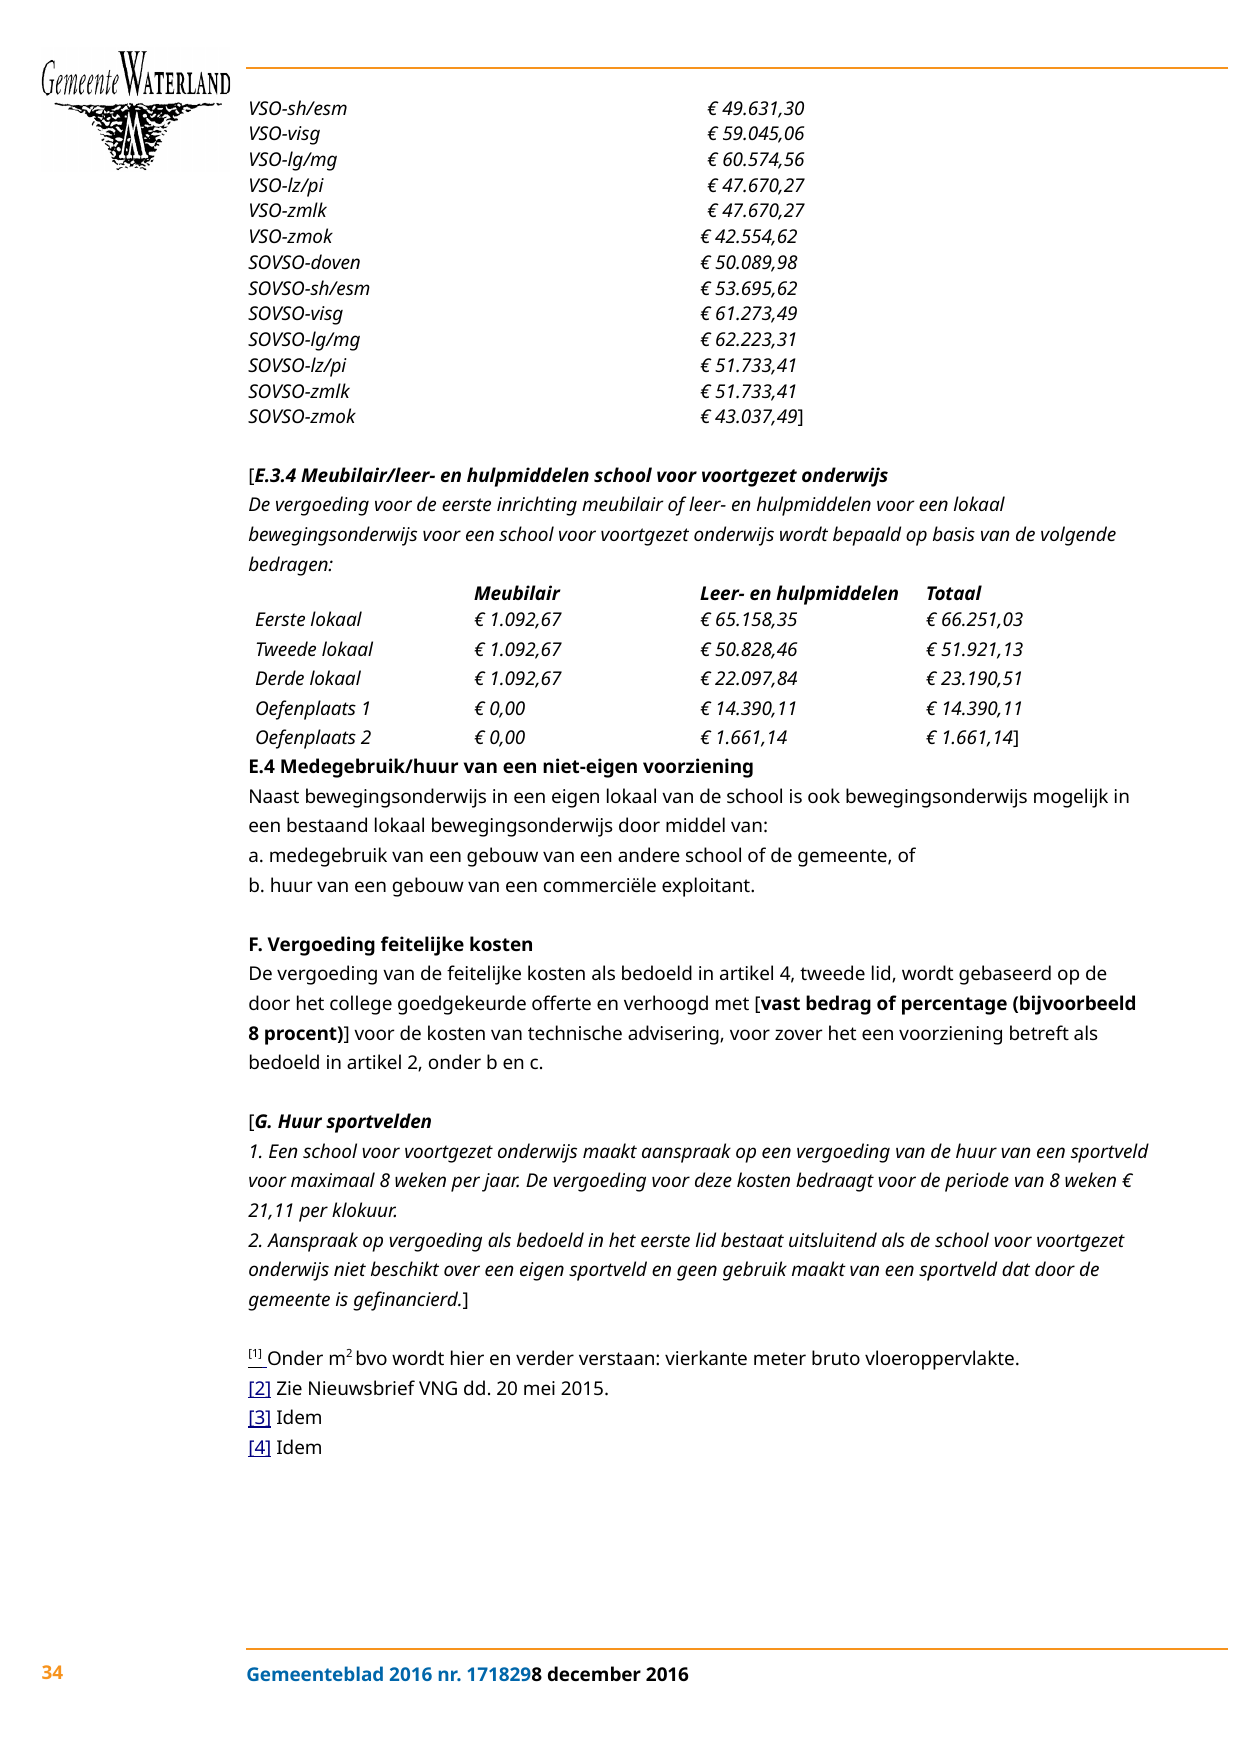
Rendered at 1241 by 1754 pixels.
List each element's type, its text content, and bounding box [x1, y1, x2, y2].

table_cell SOVSO-doven [248, 249, 700, 275]
text F. Vergoeding feitelijke kosten [248, 931, 1152, 957]
text 1. Een school voor voortgezet onderwijs maakt aanspraak op een vergoeding van de huur van een sportveld voor maximaal 8 weken per jaar. De vergoeding voor deze kosten bedraagt voor de periode van 8 weken € 21,11 per klokuur. [248, 1138, 1152, 1223]
table_header Meubilair [474, 581, 700, 606]
table_cell € 61.273,49 [700, 301, 1152, 326]
table_cell € 62.223,31 [700, 326, 1152, 352]
table_header [248, 581, 474, 606]
table_cell € 51.733,41 [700, 378, 1152, 403]
table_cell SOVSO-zmok [248, 404, 700, 429]
text 2. Aanspraak op vergoeding als bedoeld in het eerste lid bestaat uitsluitend als de school voor voortgezet onderwijs niet beschikt over een eigen sportveld en geen gebruik maakt van een sportveld dat door de gemeente is gefinancierd.] [248, 1227, 1152, 1312]
text [E.3.4 Meubilair/leer- en hulpmiddelen school voor voortgezet onderwijs [248, 462, 1152, 488]
table_cell VSO-zmlk [248, 198, 700, 223]
table_cell € 50.089,98 [700, 249, 1152, 275]
table_cell SOVSO-visg [248, 301, 700, 326]
table_cell SOVSO-lg/mg [248, 326, 700, 352]
table_cell € 51.733,41 [700, 352, 1152, 378]
table_cell € 59.045,06 [700, 121, 1152, 146]
text [1] Onder m2 bvo wordt hier en verder verstaan: vierkante meter bruto vloeroppervlakte. [248, 1345, 1152, 1371]
text a. medegebruik van een gebouw van een andere school of de gemeente, of [248, 842, 1152, 868]
table_cell VSO-visg [248, 121, 700, 146]
text E.4 Medegebruik/huur van een niet-eigen voorziening [248, 753, 1152, 779]
text [3] Idem [248, 1404, 1152, 1430]
text [G. Huur sportvelden [248, 1108, 1152, 1134]
table_cell € 43.037,49] [700, 404, 1152, 429]
table_cell € 65.158,35 € 50.828,46 € 22.097,84 € 14.390,11 € 1.661,14 [700, 606, 926, 750]
table_cell VSO-lg/mg [248, 146, 700, 172]
text b. huur van een gebouw van een commerciële exploitant. [248, 872, 1152, 898]
table_cell € 1.092,67 € 1.092,67 € 1.092,67 € 0,00 € 0,00 [474, 606, 700, 750]
table_cell € 53.695,62 [700, 275, 1152, 301]
table_cell € 60.574,56 [700, 146, 1152, 172]
table_cell € 47.670,27 [700, 172, 1152, 198]
table_cell SOVSO-zmlk [248, 378, 700, 403]
text De vergoeding van de feitelijke kosten als bedoeld in artikel 4, tweede lid, wordt gebaseerd op de door het college goedgekeurde offerte en verhoogd met [vast bedrag of percentage (bijvoorbeeld 8 procent)] voor de kosten van technische advisering, voor zover het een voorziening betreft als bedoeld in artikel 2, onder b en c. [248, 961, 1152, 1075]
table_cell Eerste lokaal Tweede lokaal Derde lokaal Oefenplaats 1 Oefenplaats 2 [248, 606, 474, 750]
table_cell VSO-zmok [248, 224, 700, 249]
text [2] Zie Nieuwsbrief VNG dd. 20 mei 2015. [248, 1375, 1152, 1401]
table_cell € 66.251,03 € 51.921,13 € 23.190,51 € 14.390,11 € 1.661,14] [926, 606, 1152, 750]
table_cell VSO-lz/pi [248, 172, 700, 198]
table_header Leer- en hulpmiddelen [700, 581, 926, 606]
table_cell SOVSO-lz/pi [248, 352, 700, 378]
text Naast bewegingsonderwijs in een eigen lokaal van de school is ook bewegingsonderwijs mogelijk in een bestaand lokaal bewegingsonderwijs door middel van: [248, 783, 1152, 838]
table_cell € 49.631,30 [700, 95, 1152, 121]
picture [41, 47, 231, 172]
table_cell € 42.554,62 [700, 224, 1152, 249]
text De vergoeding voor de eerste inrichting meubilair of leer- en hulpmiddelen voor een lokaal bewegingsonderwijs voor een school voor voortgezet onderwijs wordt bepaald op basis van de volgende bedragen: [248, 492, 1152, 577]
table_header Totaal [926, 581, 1152, 606]
table_cell SOVSO-sh/esm [248, 275, 700, 301]
text [4] Idem [248, 1434, 1152, 1460]
table_cell € 47.670,27 [700, 198, 1152, 223]
table_cell VSO-sh/esm [248, 95, 700, 121]
